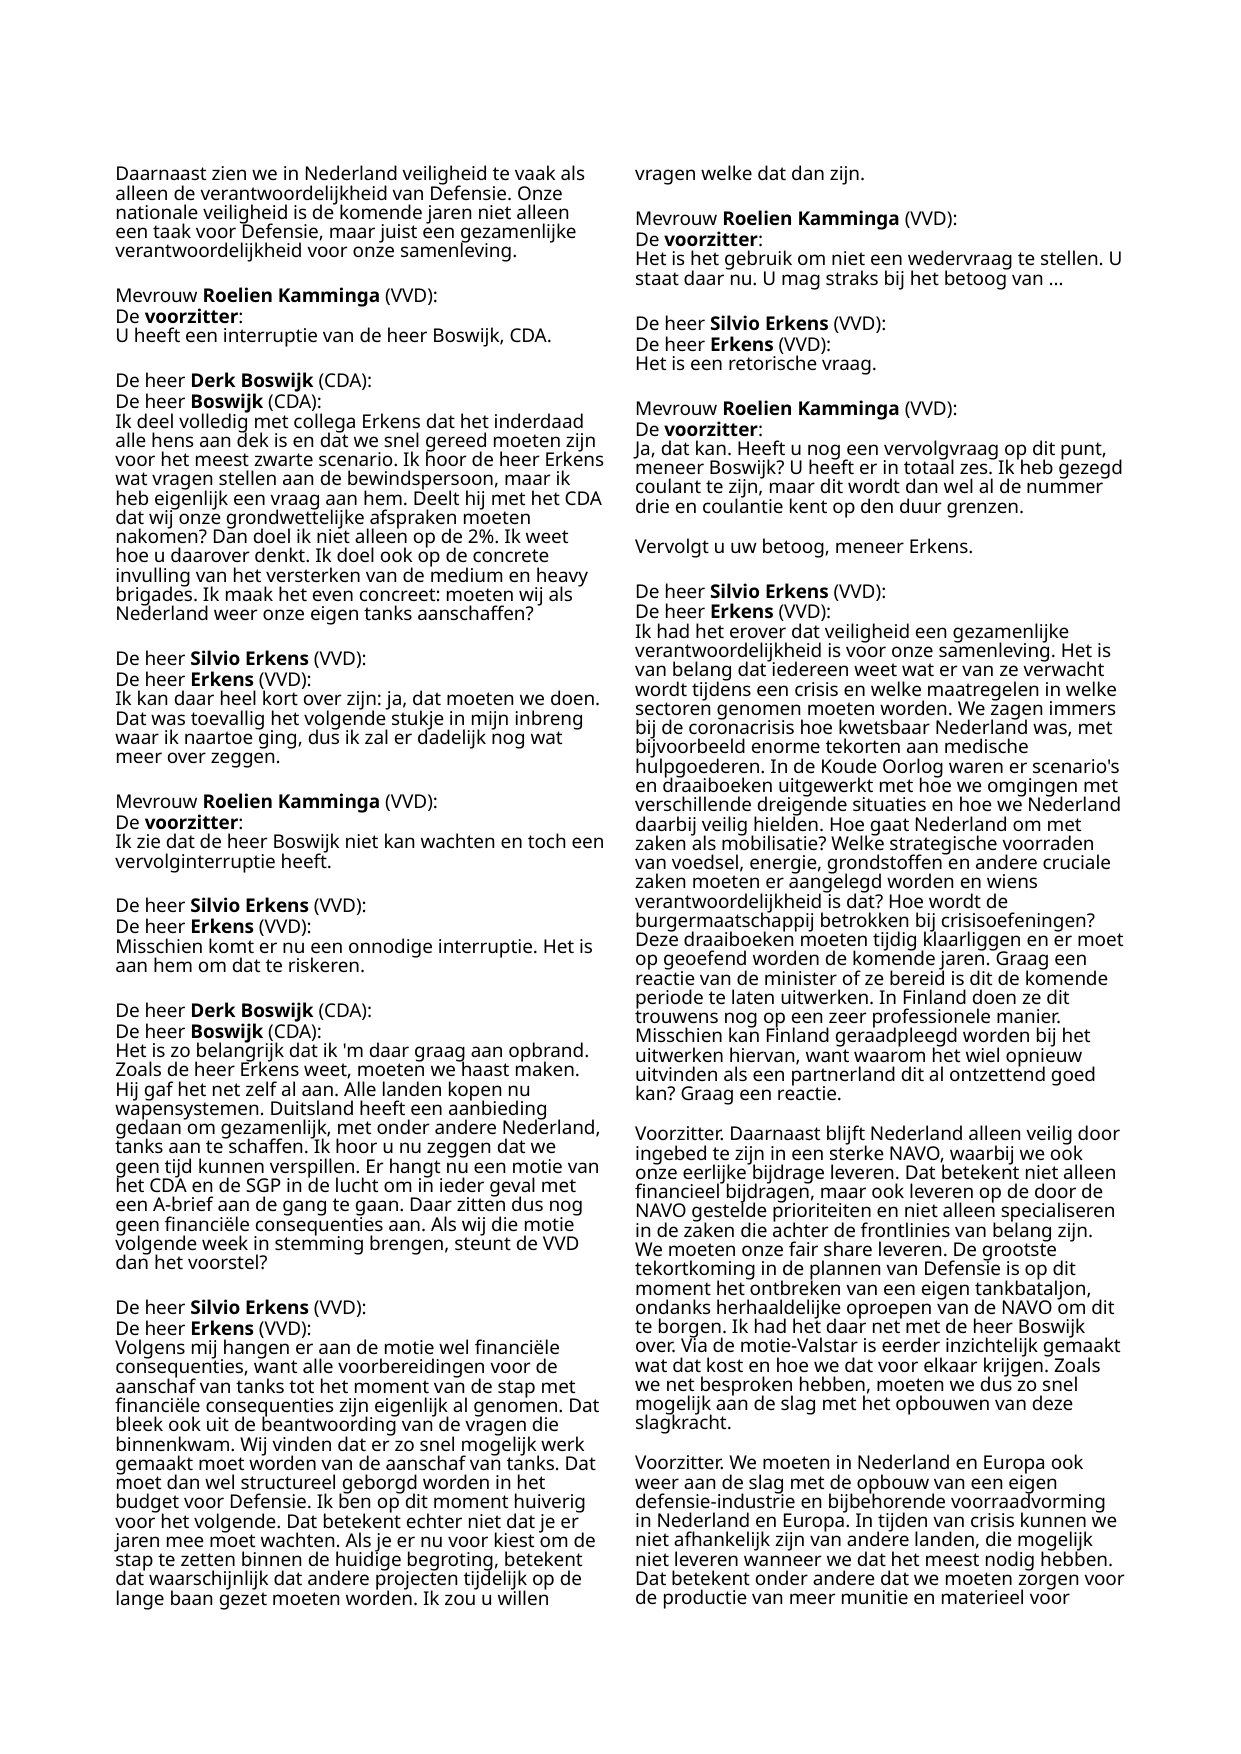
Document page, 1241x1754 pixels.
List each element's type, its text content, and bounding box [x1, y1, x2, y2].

text De heer Boswijk (CDA): [115, 1023, 605, 1042]
text De voorzitter: [635, 231, 1125, 250]
text Het is het gebruik om niet een wedervraag te stellen. U staat daar nu. U mag straks bij het betoog van … [635, 250, 1125, 289]
text Ja, dat kan. Heeft u nog een vervolgvraag op dit punt, meneer Boswijk? U heeft er in totaal zes. Ik heb gezegd coulant te zijn, maar dit wordt dan wel al de nummer drie en coulantie kent op den duur grenzen. [635, 440, 1125, 517]
text U heeft een interruptie van de heer Boswijk, CDA. [115, 327, 605, 347]
text Het is een retorische vraag. [635, 355, 1125, 374]
text De heer Silvio Erkens (VVD): [635, 310, 1125, 336]
text De heer Erkens (VVD): [115, 918, 605, 938]
text De heer Derk Boswijk (CDA): [115, 997, 605, 1023]
text Vervolgt u uw betoog, meneer Erkens. [635, 538, 1125, 557]
text De heer Silvio Erkens (VVD): [115, 645, 605, 671]
text De voorzitter: [115, 308, 605, 327]
text Mevrouw Roelien Kamminga (VVD): [635, 395, 1125, 421]
text Misschien komt er nu een onnodige interruptie. Het is aan hem om dat te riskeren. [115, 938, 605, 976]
text Mevrouw Roelien Kamminga (VVD): [115, 788, 605, 814]
text De heer Erkens (VVD): [635, 603, 1125, 623]
text De voorzitter: [635, 421, 1125, 440]
text De voorzitter: [115, 814, 605, 833]
text Daarnaast zien we in Nederland veiligheid te vaak als alleen de verantwoordelijkheid van Defensie. Onze nationale veiligheid is de komende jaren niet alleen een taak voor Defensie, maar juist een gezamenlijke verantwoordelijkheid voor onze samenleving. [115, 165, 605, 262]
text Voorzitter. We moeten in Nederland en Europa ook weer aan de slag met de opbouw van een eigen defensie-industrie en bijbehorende voorraadvorming in Nederland en Europa. In tijden van crisis kunnen we niet afhankelijk zijn van andere landen, die mogelijk niet leveren wanneer we dat het meest nodig hebben. Dat betekent onder andere dat we moeten zorgen voor de productie van meer munitie en materieel voor [635, 1454, 1125, 1608]
text De heer Derk Boswijk (CDA): [115, 368, 605, 393]
text De heer Boswijk (CDA): [115, 393, 605, 413]
text De heer Erkens (VVD): [635, 336, 1125, 355]
text Mevrouw Roelien Kamminga (VVD): [635, 205, 1125, 231]
text vragen welke dat dan zijn. [635, 165, 1125, 184]
text De heer Silvio Erkens (VVD): [115, 893, 605, 918]
text Ik kan daar heel kort over zijn: ja, dat moeten we doen. Dat was toevallig het volgende stukje in mijn inbreng waar ik naartoe ging, dus ik zal er dadelijk nog wat meer over zeggen. [115, 690, 605, 767]
text Voorzitter. Daarnaast blijft Nederland alleen veilig door ingebed te zijn in een sterke NAVO, waarbij we ook onze eerlijke bijdrage leveren. Dat betekent niet alleen financieel bijdragen, maar ook leveren op de door de NAVO gestelde prioriteiten en niet alleen specialiseren in de zaken die achter de frontlinies van belang zijn. We moeten onze fair share leveren. De grootste tekortkoming in de plannen van Defensie is op dit moment het ontbreken van een eigen tankbataljon, ondanks herhaaldelijke oproepen van de NAVO om dit te borgen. Ik had het daar net met de heer Boswijk over. Via de motie-Valstar is eerder inzichtelijk gemaakt wat dat kost en hoe we dat voor elkaar krijgen. Zoals we net besproken hebben, moeten we dus zo snel mogelijk aan de slag met het opbouwen van deze slagkracht. [635, 1125, 1125, 1434]
text Ik had het erover dat veiligheid een gezamenlijke verantwoordelijkheid is voor onze samenleving. Het is van belang dat iedereen weet wat er van ze verwacht wordt tijdens een crisis en welke maatregelen in welke sectoren genomen moeten worden. We zagen immers bij de coronacrisis hoe kwetsbaar Nederland was, met bijvoorbeeld enorme tekorten aan medische hulpgoederen. In de Koude Oorlog waren er scenario's en draaiboeken uitgewerkt met hoe we omgingen met verschillende dreigende situaties en hoe we Nederland daarbij veilig hielden. Hoe gaat Nederland om met zaken als mobilisatie? Welke strategische voorraden van voedsel, energie, grondstoffen en andere cruciale zaken moeten er aangelegd worden en wiens verantwoordelijkheid is dat? Hoe wordt de burgermaatschappij betrokken bij crisisoefeningen? Deze draaiboeken moeten tijdig klaarliggen en er moet op geoefend worden de komende jaren. Graag een reactie van de minister of ze bereid is dit de komende periode te laten uitwerken. In Finland doen ze dit trouwens nog op een zeer professionele manier. Misschien kan Finland geraadpleegd worden bij het uitwerken hiervan, want waarom het wiel opnieuw uitvinden als een partnerland dit al ontzettend goed kan? Graag een reactie. [635, 623, 1125, 1104]
text De heer Silvio Erkens (VVD): [115, 1294, 605, 1320]
text Ik zie dat de heer Boswijk niet kan wachten en toch een vervolginterruptie heeft. [115, 833, 605, 872]
text Ik deel volledig met collega Erkens dat het inderdaad alle hens aan dek is en dat we snel gereed moeten zijn voor het meest zwarte scenario. Ik hoor de heer Erkens wat vragen stellen aan de bewindspersoon, maar ik heb eigenlijk een vraag aan hem. Deelt hij met het CDA dat wij onze grondwettelijke afspraken moeten nakomen? Dan doel ik niet alleen op de 2%. Ik weet hoe u daarover denkt. Ik doel ook op de concrete invulling van het versterken van de medium en heavy brigades. Ik maak het even concreet: moeten wij als Nederland weer onze eigen tanks aanschaffen? [115, 413, 605, 624]
text De heer Silvio Erkens (VVD): [635, 578, 1125, 603]
text De heer Erkens (VVD): [115, 1320, 605, 1339]
text Mevrouw Roelien Kamminga (VVD): [115, 282, 605, 308]
text Het is zo belangrijk dat ik 'm daar graag aan opbrand. Zoals de heer Erkens weet, moeten we haast maken. Hij gaf het net zelf al aan. Alle landen kopen nu wapensystemen. Duitsland heeft een aanbieding gedaan om gezamenlijk, met onder andere Nederland, tanks aan te schaffen. Ik hoor u nu zeggen dat we geen tijd kunnen verspillen. Er hangt nu een motie van het CDA en de SGP in de lucht om in ieder geval met een A-brief aan de gang te gaan. Daar zitten dus nog geen financiële consequenties aan. Als wij die motie volgende week in stemming brengen, steunt de VVD dan het voorstel? [115, 1042, 605, 1273]
text Volgens mij hangen er aan de motie wel financiële consequenties, want alle voorbereidingen voor de aanschaf van tanks tot het moment van de stap met financiële consequenties zijn eigenlijk al genomen. Dat bleek ook uit de beantwoording van de vragen die binnenkwam. Wij vinden dat er zo snel mogelijk werk gemaakt moet worden van de aanschaf van tanks. Dat moet dan wel structureel geborgd worden in het budget voor Defensie. Ik ben op dit moment huiverig voor het volgende. Dat betekent echter niet dat je er jaren mee moet wachten. Als je er nu voor kiest om de stap te zetten binnen de huidige begroting, betekent dat waarschijnlijk dat andere projecten tijdelijk op de lange baan gezet moeten worden. Ik zou u willen [115, 1339, 605, 1609]
text De heer Erkens (VVD): [115, 671, 605, 690]
